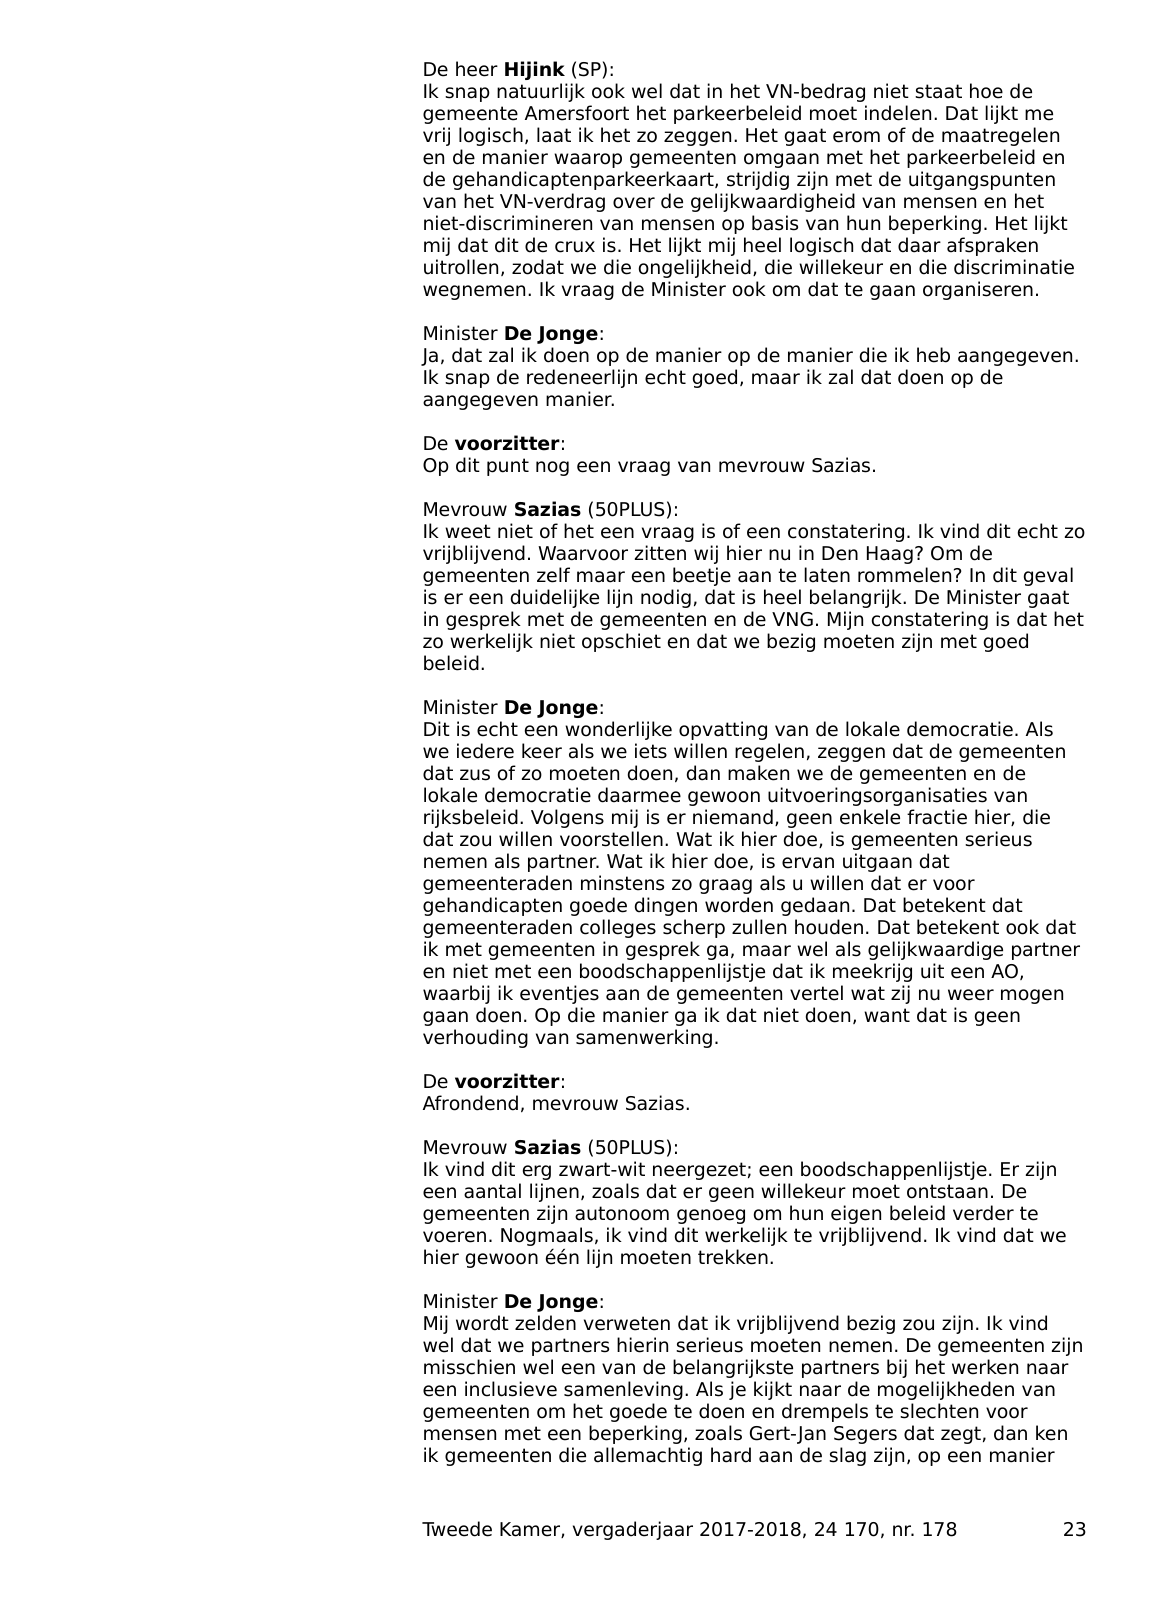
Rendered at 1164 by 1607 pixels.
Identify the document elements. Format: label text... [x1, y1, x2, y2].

text Mevrouw Sazias (50PLUS): [422, 499, 1087, 521]
text Ik snap natuurlijk ook wel dat in het VN-bedrag niet staat hoe de gemeente Amersfoort het parkeerbeleid moet indelen. Dat lijkt me vrij logisch, laat ik het zo zeggen. Het gaat erom of de maatregelen en de manier waarop gemeenten omgaan met het parkeerbeleid en de gehandicaptenparkeerkaart, strijdig zijn met de uitgangspunten van het VN-verdrag over de gelijkwaardigheid van mensen en het niet-discrimineren van mensen op basis van hun beperking. Het lijkt mij dat dit de crux is. Het lijkt mij heel logisch dat daar afspraken uitrollen, zodat we die ongelijkheid, die willekeur en die discriminatie wegnemen. Ik vraag de Minister ook om dat te gaan organiseren. [422, 81, 1087, 301]
text Op dit punt nog een vraag van mevrouw Sazias. [422, 455, 1087, 477]
text Ik vind dit erg zwart-wit neergezet; een boodschappenlijstje. Er zijn een aantal lijnen, zoals dat er geen willekeur moet ontstaan. De gemeenten zijn autonoom genoeg om hun eigen beleid verder te voeren. Nogmaals, ik vind dit werkelijk te vrijblijvend. Ik vind dat we hier gewoon één lijn moeten trekken. [422, 1159, 1087, 1269]
text De heer Hijink (SP): [422, 59, 1087, 81]
text Minister De Jonge: [422, 1291, 1087, 1313]
text Ik weet niet of het een vraag is of een constatering. Ik vind dit echt zo vrijblijvend. Waarvoor zitten wij hier nu in Den Haag? Om de gemeenten zelf maar een beetje aan te laten rommelen? In dit geval is er een duidelijke lijn nodig, dat is heel belangrijk. De Minister gaat in gesprek met de gemeenten en de VNG. Mijn constatering is dat het zo werkelijk niet opschiet en dat we bezig moeten zijn met goed beleid. [422, 521, 1087, 675]
text Minister De Jonge: [422, 323, 1087, 345]
text Ja, dat zal ik doen op de manier op de manier die ik heb aangegeven. Ik snap de redeneerlijn echt goed, maar ik zal dat doen op de aangegeven manier. [422, 345, 1087, 411]
text Minister De Jonge: [422, 697, 1087, 719]
text De voorzitter: [422, 433, 1087, 455]
text De voorzitter: [422, 1071, 1087, 1093]
text Mij wordt zelden verweten dat ik vrijblijvend bezig zou zijn. Ik vind wel dat we partners hierin serieus moeten nemen. De gemeenten zijn misschien wel een van de belangrijkste partners bij het werken naar een inclusieve samenleving. Als je kijkt naar de mogelijkheden van gemeenten om het goede te doen en drempels te slechten voor mensen met een beperking, zoals Gert-Jan Segers dat zegt, dan ken ik gemeenten die allemachtig hard aan de slag zijn, op een manier [422, 1313, 1087, 1467]
text Mevrouw Sazias (50PLUS): [422, 1137, 1087, 1159]
text Dit is echt een wonderlijke opvatting van de lokale democratie. Als we iedere keer als we iets willen regelen, zeggen dat de gemeenten dat zus of zo moeten doen, dan maken we de gemeenten en de lokale democratie daarmee gewoon uitvoeringsorganisaties van rijksbeleid. Volgens mij is er niemand, geen enkele fractie hier, die dat zou willen voorstellen. Wat ik hier doe, is gemeenten serieus nemen als partner. Wat ik hier doe, is ervan uitgaan dat gemeenteraden minstens zo graag als u willen dat er voor gehandicapten goede dingen worden gedaan. Dat betekent dat gemeenteraden colleges scherp zullen houden. Dat betekent ook dat ik met gemeenten in gesprek ga, maar wel als gelijkwaardige partner en niet met een boodschappenlijstje dat ik meekrijg uit een AO, waarbij ik eventjes aan de gemeenten vertel wat zij nu weer mogen gaan doen. Op die manier ga ik dat niet doen, want dat is geen verhouding van samenwerking. [422, 719, 1087, 1049]
text Afrondend, mevrouw Sazias. [422, 1093, 1087, 1115]
